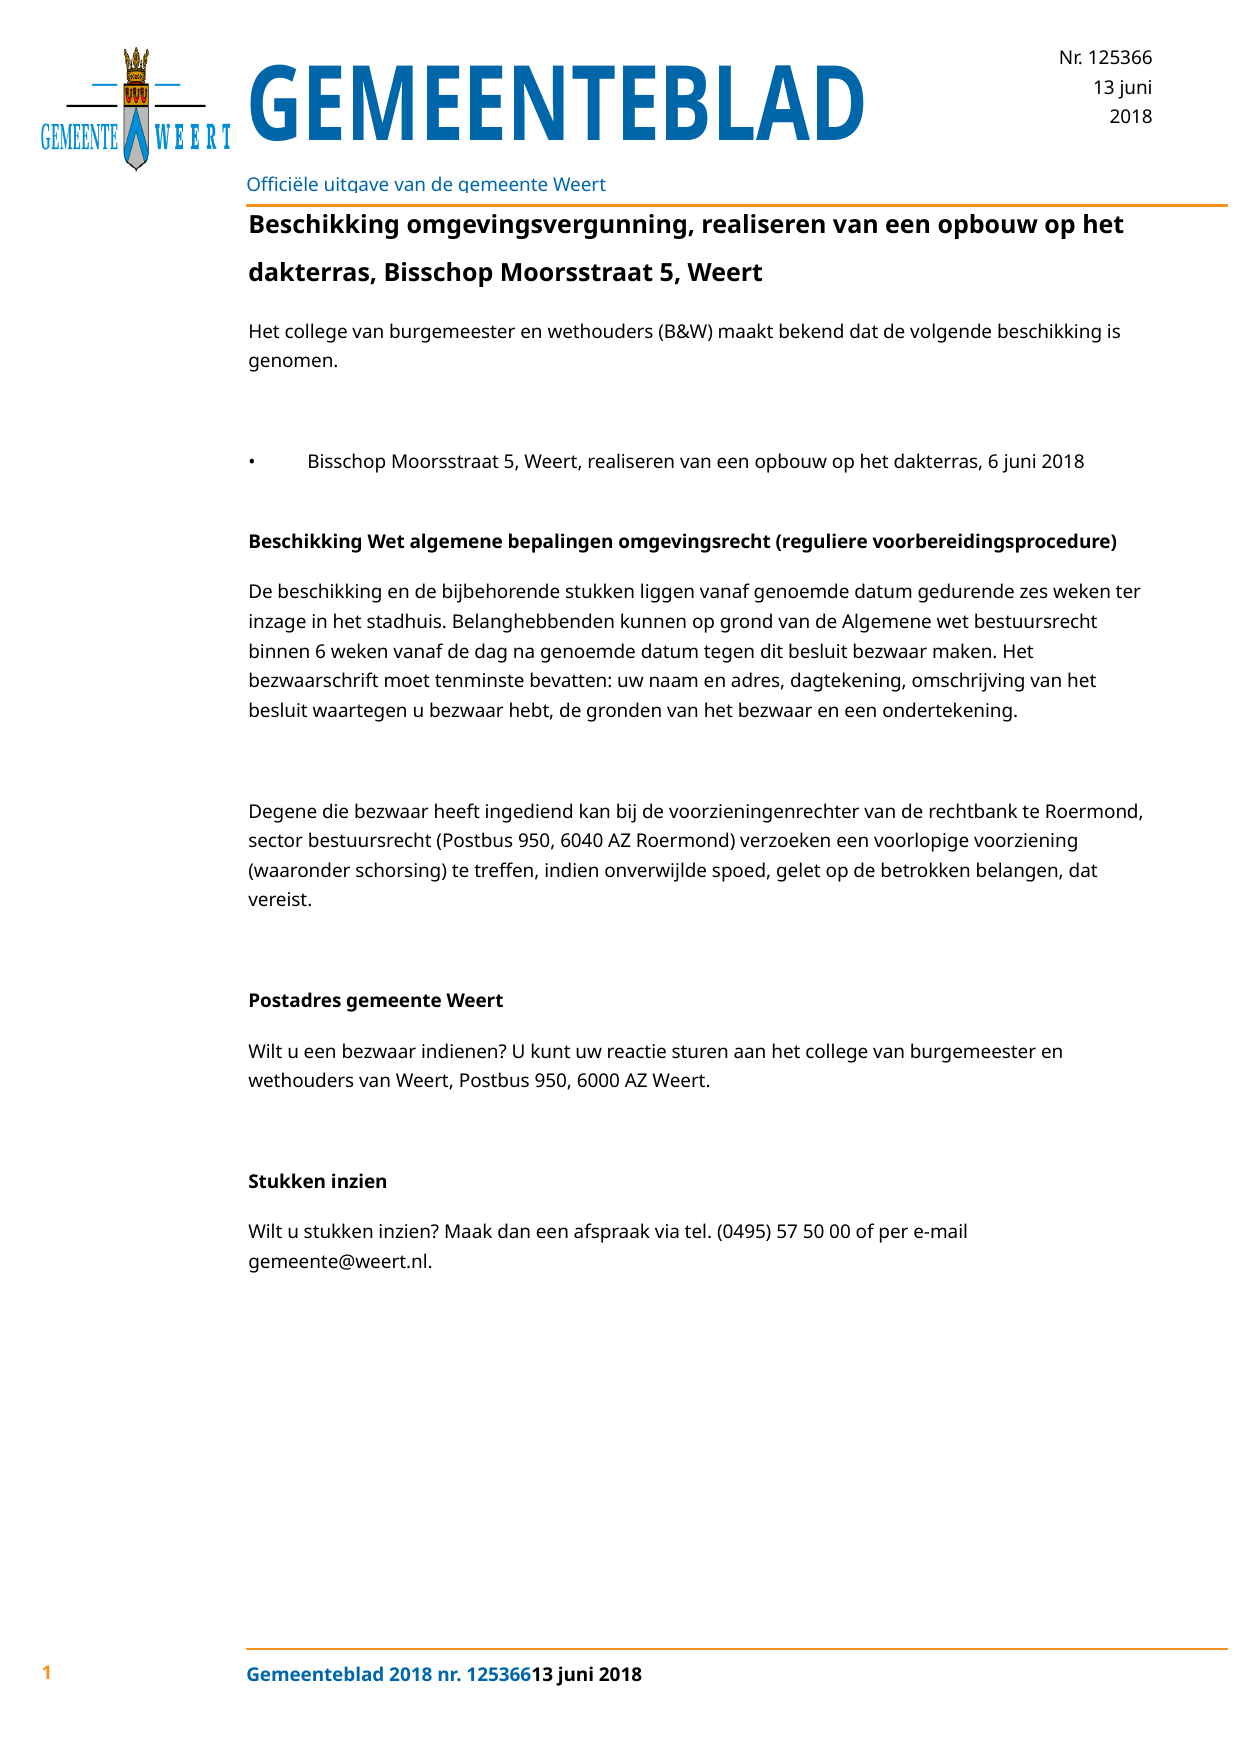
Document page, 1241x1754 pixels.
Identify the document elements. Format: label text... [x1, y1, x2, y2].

text Stukken inzien [248, 1168, 1152, 1194]
text Wilt u een bezwaar indienen? U kunt uw reactie sturen aan het college van burgemeester en wethouders van Weert, Postbus 950, 6000 AZ Weert. [248, 1038, 1152, 1093]
text Wilt u stukken inzien? Maak dan een afspraak via tel. (0495) 57 50 00 of per e-mail gemeente@weert.nl. [248, 1219, 1152, 1274]
picture [41, 47, 231, 172]
text Beschikking Wet algemene bepalingen omgevingsrecht (reguliere voorbereidingsprocedure) [248, 528, 1152, 554]
text Postadres gemeente Weert [248, 987, 1152, 1013]
text Beschikking omgevingsvergunning, realiseren van een opbouw op het dakterras, Bisschop Moorsstraat 5, Weert [248, 207, 1152, 288]
text Degene die bezwaar heeft ingediend kan bij de voorzieningenrechter van de rechtbank te Roermond, sector bestuursrecht (Postbus 950, 6040 AZ Roermond) verzoeken een voorlopige voorziening (waaronder schorsing) te treffen, indien onverwijlde spoed, gelet op de betrokken belangen, dat vereist. [248, 798, 1152, 912]
list Bisschop Moorsstraat 5, Weert, realiseren van een opbouw op het dakterras, 6 juni 2018 [248, 448, 1152, 474]
text Het college van burgemeester en wethouders (B&W) maakt bekend dat de volgende beschikking is genomen. [248, 318, 1152, 373]
text De beschikking en de bijbehorende stukken liggen vanaf genoemde datum gedurende zes weken ter inzage in het stadhuis. Belanghebbenden kunnen op grond van de Algemene wet bestuursrecht binnen 6 weken vanaf de dag na genoemde datum tegen dit besluit bezwaar maken. Het bezwaarschrift moet tenminste bevatten: uw naam en adres, dagtekening, omschrijving van het besluit waartegen u bezwaar hebt, de gronden van het bezwaar en een ondertekening. [248, 579, 1152, 723]
